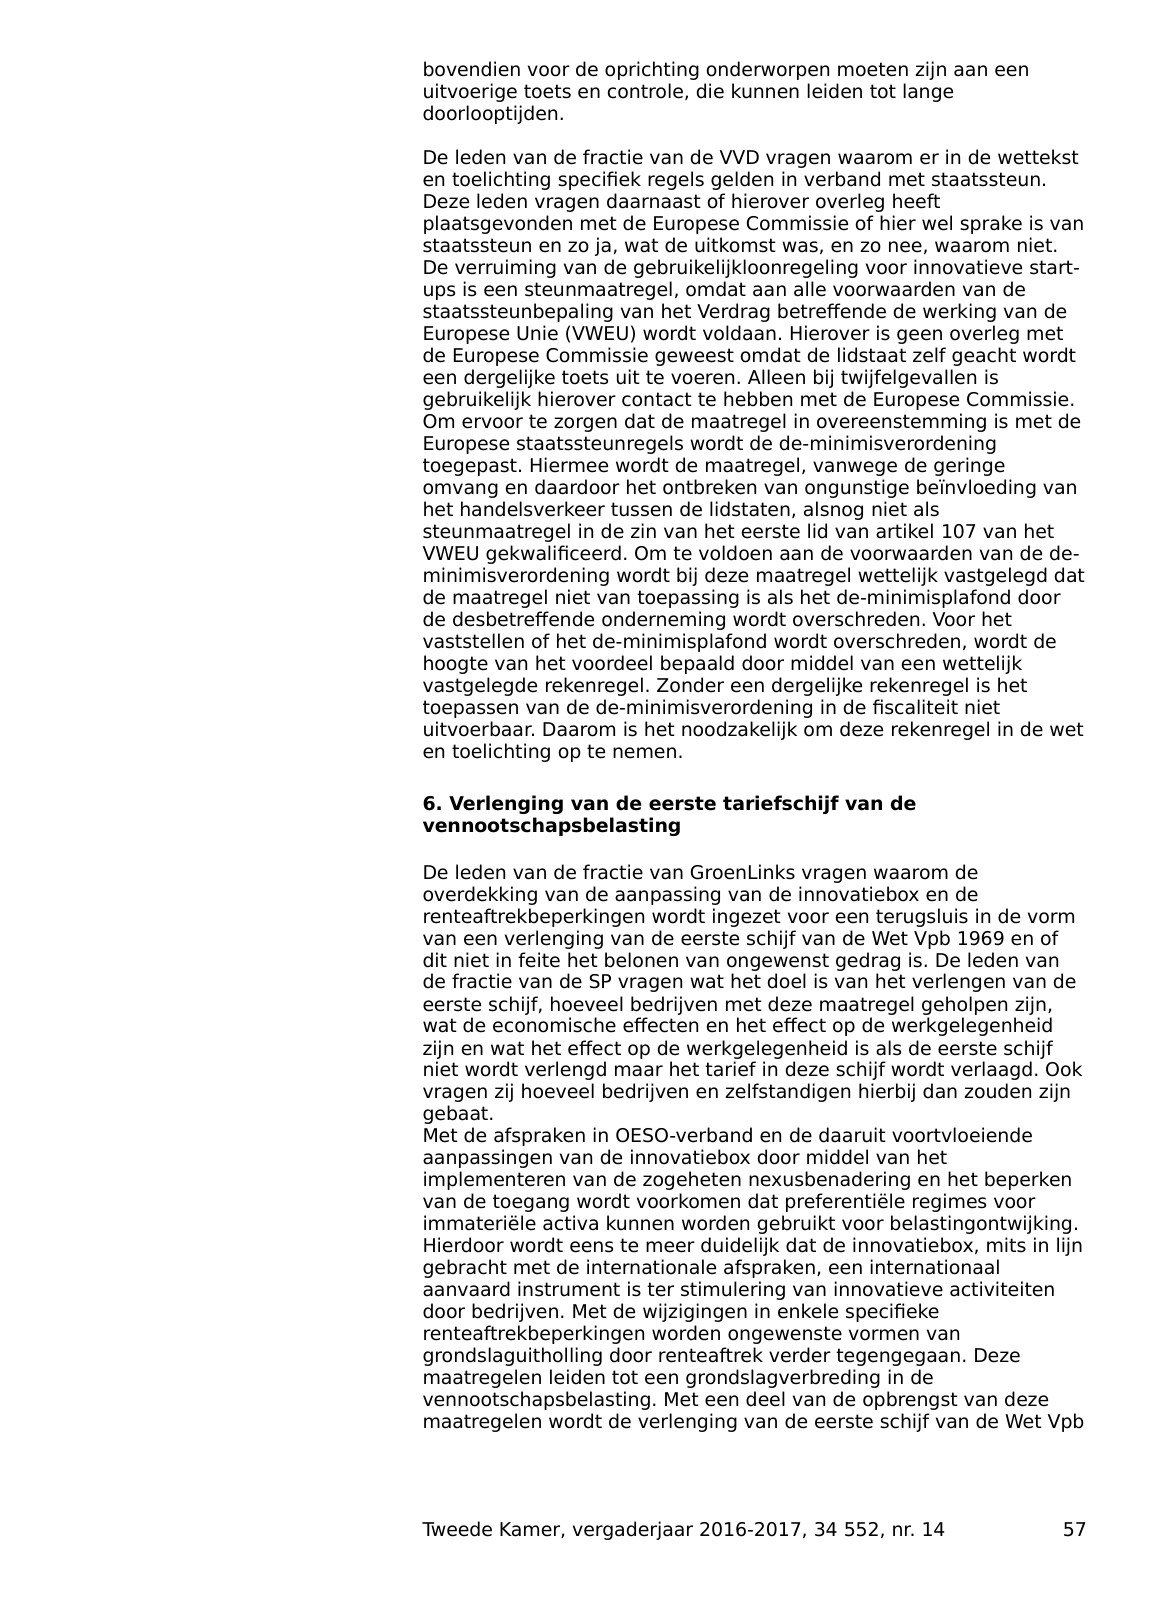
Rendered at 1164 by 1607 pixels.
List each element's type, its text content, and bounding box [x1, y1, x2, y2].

text Met de afspraken in OESO-verband en de daaruit voortvloeiende aanpassingen van de innovatiebox door middel van het implementeren van de zogeheten nexusbenadering en het beperken van de toegang wordt voorkomen dat preferentiële regimes voor immateriële activa kunnen worden gebruikt voor belastingontwijking. Hierdoor wordt eens te meer duidelijk dat de innovatiebox, mits in lijn gebracht met de internationale afspraken, een internationaal aanvaard instrument is ter stimulering van innovatieve activiteiten door bedrijven. Met de wijzigingen in enkele specifieke renteaftrekbeperkingen worden ongewenste vormen van grondslaguitholling door renteaftrek verder tegengegaan. Deze maatregelen leiden tot een grondslagverbreding in de vennootschapsbelasting. Met een deel van de opbrengst van deze maatregelen wordt de verlenging van de eerste schijf van de Wet Vpb [422, 1125, 1087, 1433]
subtitle 6. Verlenging van de eerste tariefschijf van de vennootschapsbelasting [422, 793, 1087, 837]
text De leden van de fractie van GroenLinks vragen waarom de overdekking van de aanpassing van de innovatiebox en de renteaftrekbeperkingen wordt ingezet voor een terugsluis in de vorm van een verlenging van de eerste schijf van de Wet Vpb 1969 en of dit niet in feite het belonen van ongewenst gedrag is. De leden van de fractie van de SP vragen wat het doel is van het verlengen van de eerste schijf, hoeveel bedrijven met deze maatregel geholpen zijn, wat de economische effecten en het effect op de werkgelegenheid zijn en wat het effect op de werkgelegenheid is als de eerste schijf niet wordt verlengd maar het tarief in deze schijf wordt verlaagd. Ook vragen zij hoeveel bedrijven en zelfstandigen hierbij dan zouden zijn gebaat. [422, 862, 1087, 1125]
text bovendien voor de oprichting onderworpen moeten zijn aan een uitvoerige toets en controle, die kunnen leiden tot lange doorlooptijden. [422, 59, 1087, 125]
text De leden van de fractie van de VVD vragen waarom er in de wettekst en toelichting specifiek regels gelden in verband met staatssteun. Deze leden vragen daarnaast of hierover overleg heeft plaatsgevonden met de Europese Commissie of hier wel sprake is van staatssteun en zo ja, wat de uitkomst was, en zo nee, waarom niet. De verruiming van de gebruikelijkloonregeling voor innovatieve start-ups is een steunmaatregel, omdat aan alle voorwaarden van de staatssteunbepaling van het Verdrag betreffende de werking van de Europese Unie (VWEU) wordt voldaan. Hierover is geen overleg met de Europese Commissie geweest omdat de lidstaat zelf geacht wordt een dergelijke toets uit te voeren. Alleen bij twijfelgevallen is gebruikelijk hierover contact te hebben met de Europese Commissie. Om ervoor te zorgen dat de maatregel in overeenstemming is met de Europese staatssteunregels wordt de de-minimisverordening toegepast. Hiermee wordt de maatregel, vanwege de geringe omvang en daardoor het ontbreken van ongunstige beïnvloeding van het handelsverkeer tussen de lidstaten, alsnog niet als steunmaatregel in de zin van het eerste lid van artikel 107 van het VWEU gekwalificeerd. Om te voldoen aan de voorwaarden van de de-minimisverordening wordt bij deze maatregel wettelijk vastgelegd dat de maatregel niet van toepassing is als het de-minimisplafond door de desbetreffende onderneming wordt overschreden. Voor het vaststellen of het de-minimisplafond wordt overschreden, wordt de hoogte van het voordeel bepaald door middel van een wettelijk vastgelegde rekenregel. Zonder een dergelijke rekenregel is het toepassen van de de-minimisverordening in de fiscaliteit niet uitvoerbaar. Daarom is het noodzakelijk om deze rekenregel in de wet en toelichting op te nemen. [422, 147, 1087, 763]
